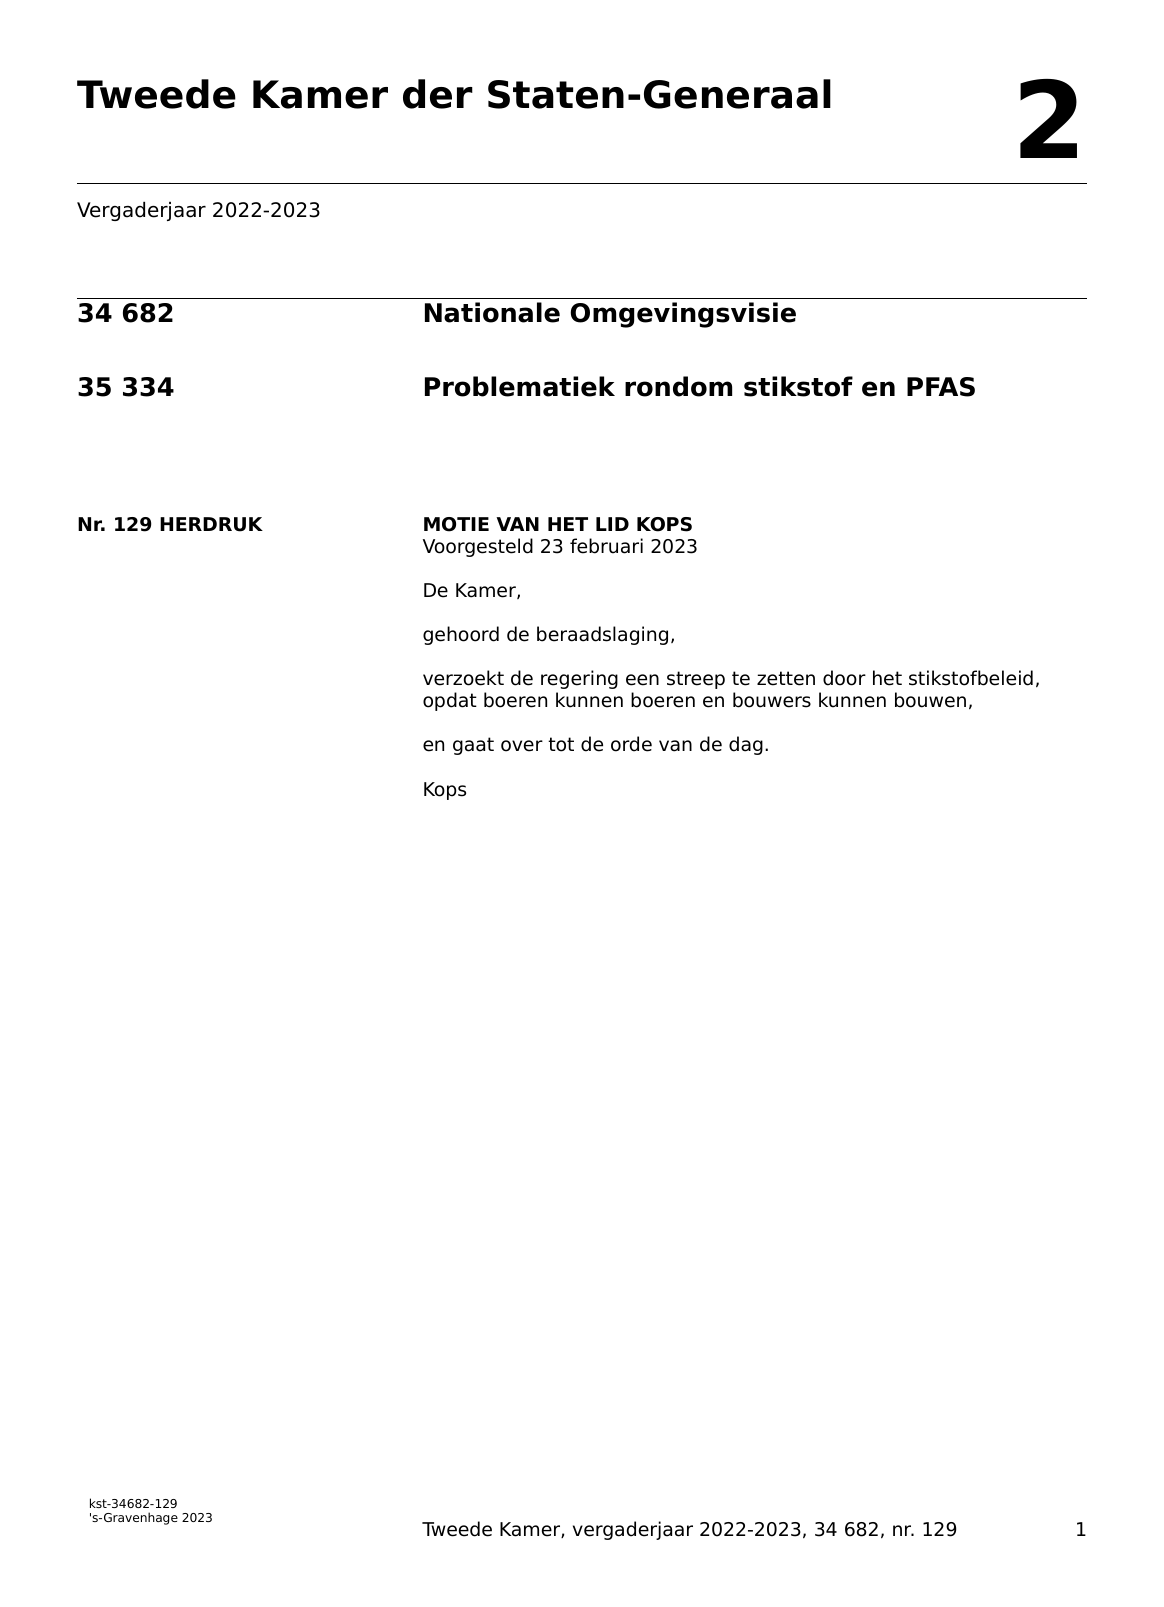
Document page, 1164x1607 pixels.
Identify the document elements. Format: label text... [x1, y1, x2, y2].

text gehoord de beraadslaging, [422, 624, 1087, 646]
text kst-34682-129 [88, 1497, 323, 1511]
text verzoekt de regering een streep te zetten door het stikstofbeleid, opdat boeren kunnen boeren en bouwers kunnen bouwen, [422, 668, 1087, 712]
table_header Tweede Kamer der Staten-Generaal [77, 59, 886, 183]
subtitle 34 682 Nationale Omgevingsvisie [77, 299, 1087, 329]
subtitle Nr. 129 HERDRUK MOTIE VAN HET LID KOPS [77, 514, 1087, 536]
table_header 2 [886, 59, 1087, 183]
text 's-Gravenhage 2023 [88, 1511, 323, 1525]
text Kops [422, 778, 1087, 801]
text De Kamer, [422, 580, 1087, 602]
text Voorgesteld 23 februari 2023 [422, 536, 1087, 558]
table_cell Vergaderjaar 2022-2023 [77, 184, 1087, 298]
subtitle 35 334 Problematiek rondom stikstof en PFAS [77, 373, 1087, 403]
text en gaat over tot de orde van de dag. [422, 734, 1087, 756]
